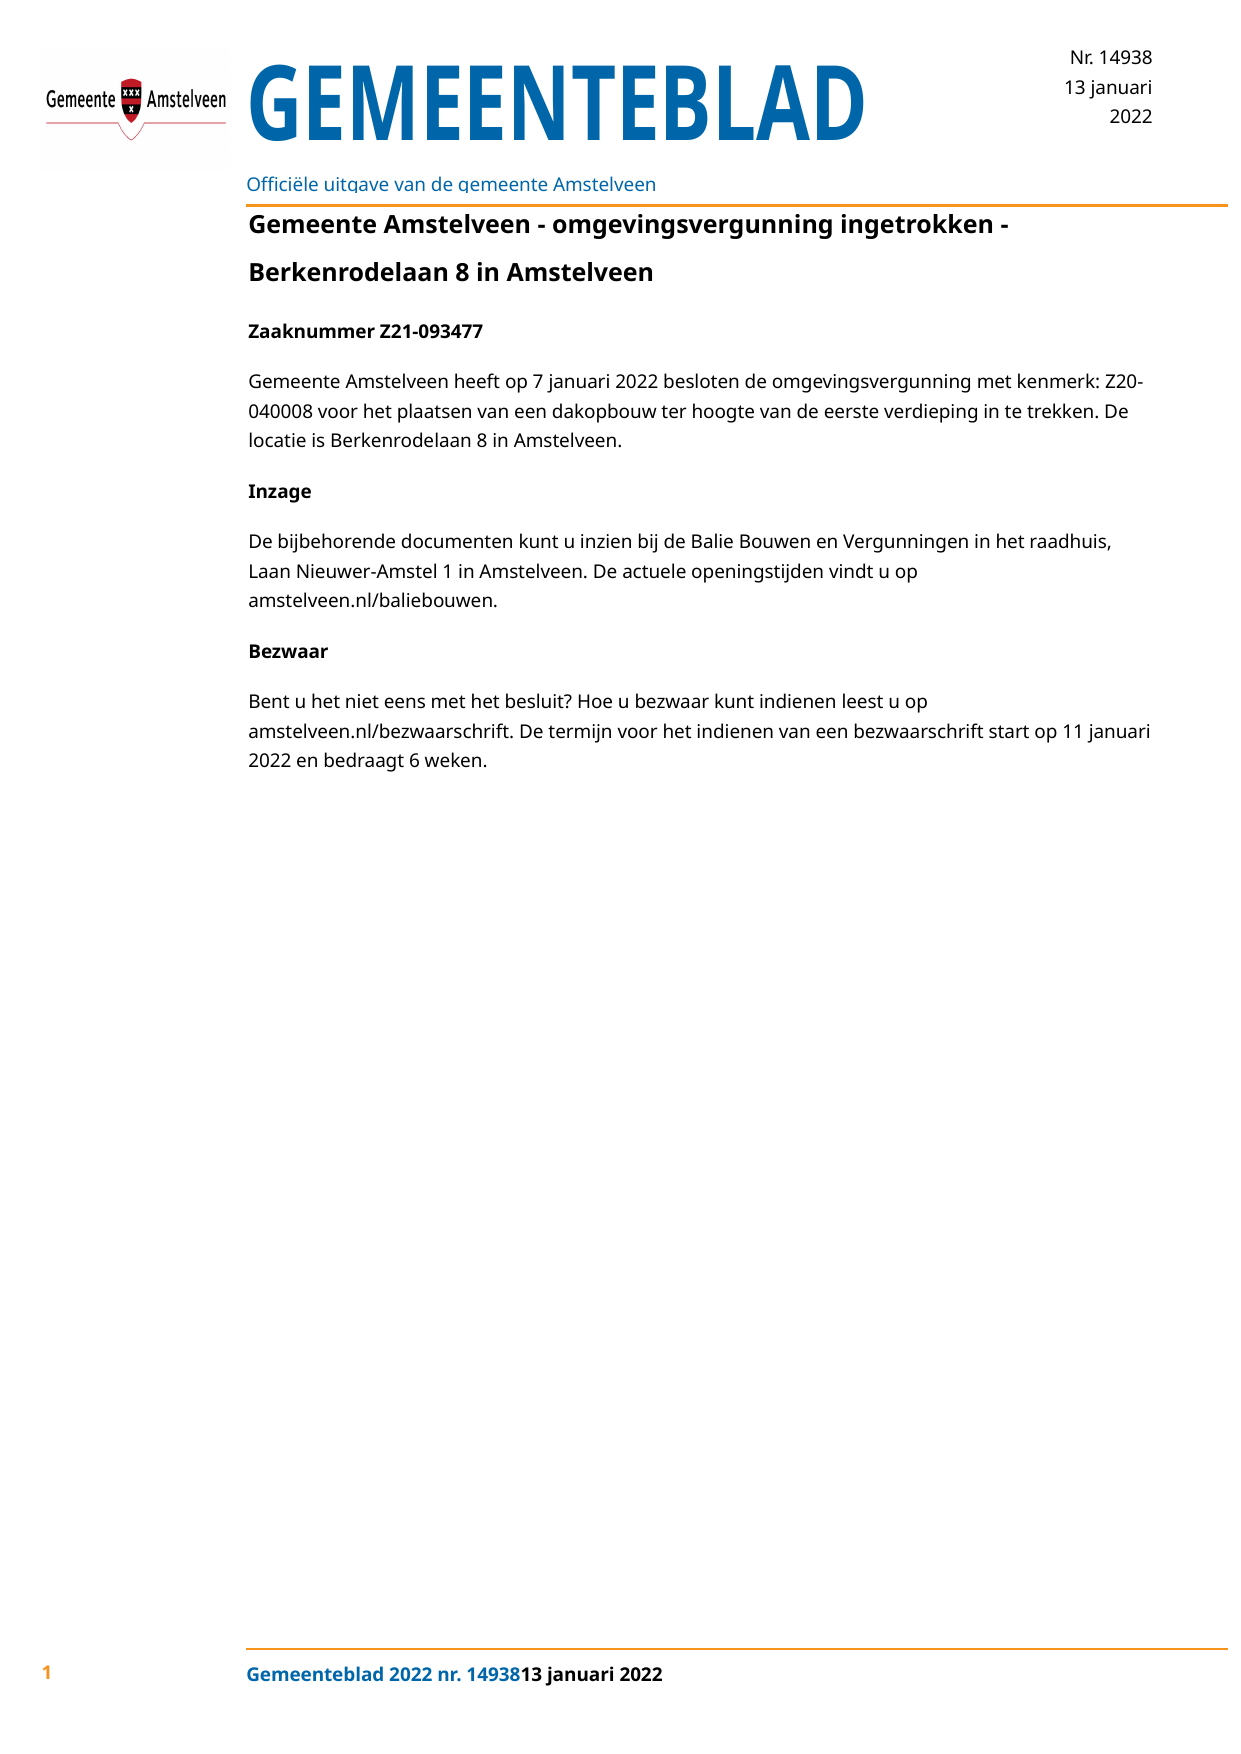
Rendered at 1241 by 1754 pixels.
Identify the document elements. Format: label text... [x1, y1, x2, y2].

text Zaaknummer Z21-093477 [248, 318, 1152, 344]
text Gemeente Amstelveen - omgevingsvergunning ingetrokken - Berkenrodelaan 8 in Amstelveen [248, 207, 1152, 288]
text Bent u het niet eens met het besluit? Hoe u bezwaar kunt indienen leest u op amstelveen.nl/bezwaarschrift. De termijn voor het indienen van een bezwaarschrift start op 11 januari 2022 en bedraagt 6 weken. [248, 688, 1152, 773]
text De bijbehorende documenten kunt u inzien bij de Balie Bouwen en Vergunningen in het raadhuis, Laan Nieuwer-Amstel 1 in Amstelveen. De actuele openingstijden vindt u op amstelveen.nl/baliebouwen. [248, 528, 1152, 613]
text Bezwaar [248, 638, 1152, 664]
text Inzage [248, 478, 1152, 504]
picture [41, 47, 231, 172]
text Gemeente Amstelveen heeft op 7 januari 2022 besloten de omgevingsvergunning met kenmerk: Z20-040008 voor het plaatsen van een dakopbouw ter hoogte van de eerste verdieping in te trekken. De locatie is Berkenrodelaan 8 in Amstelveen. [248, 368, 1152, 453]
